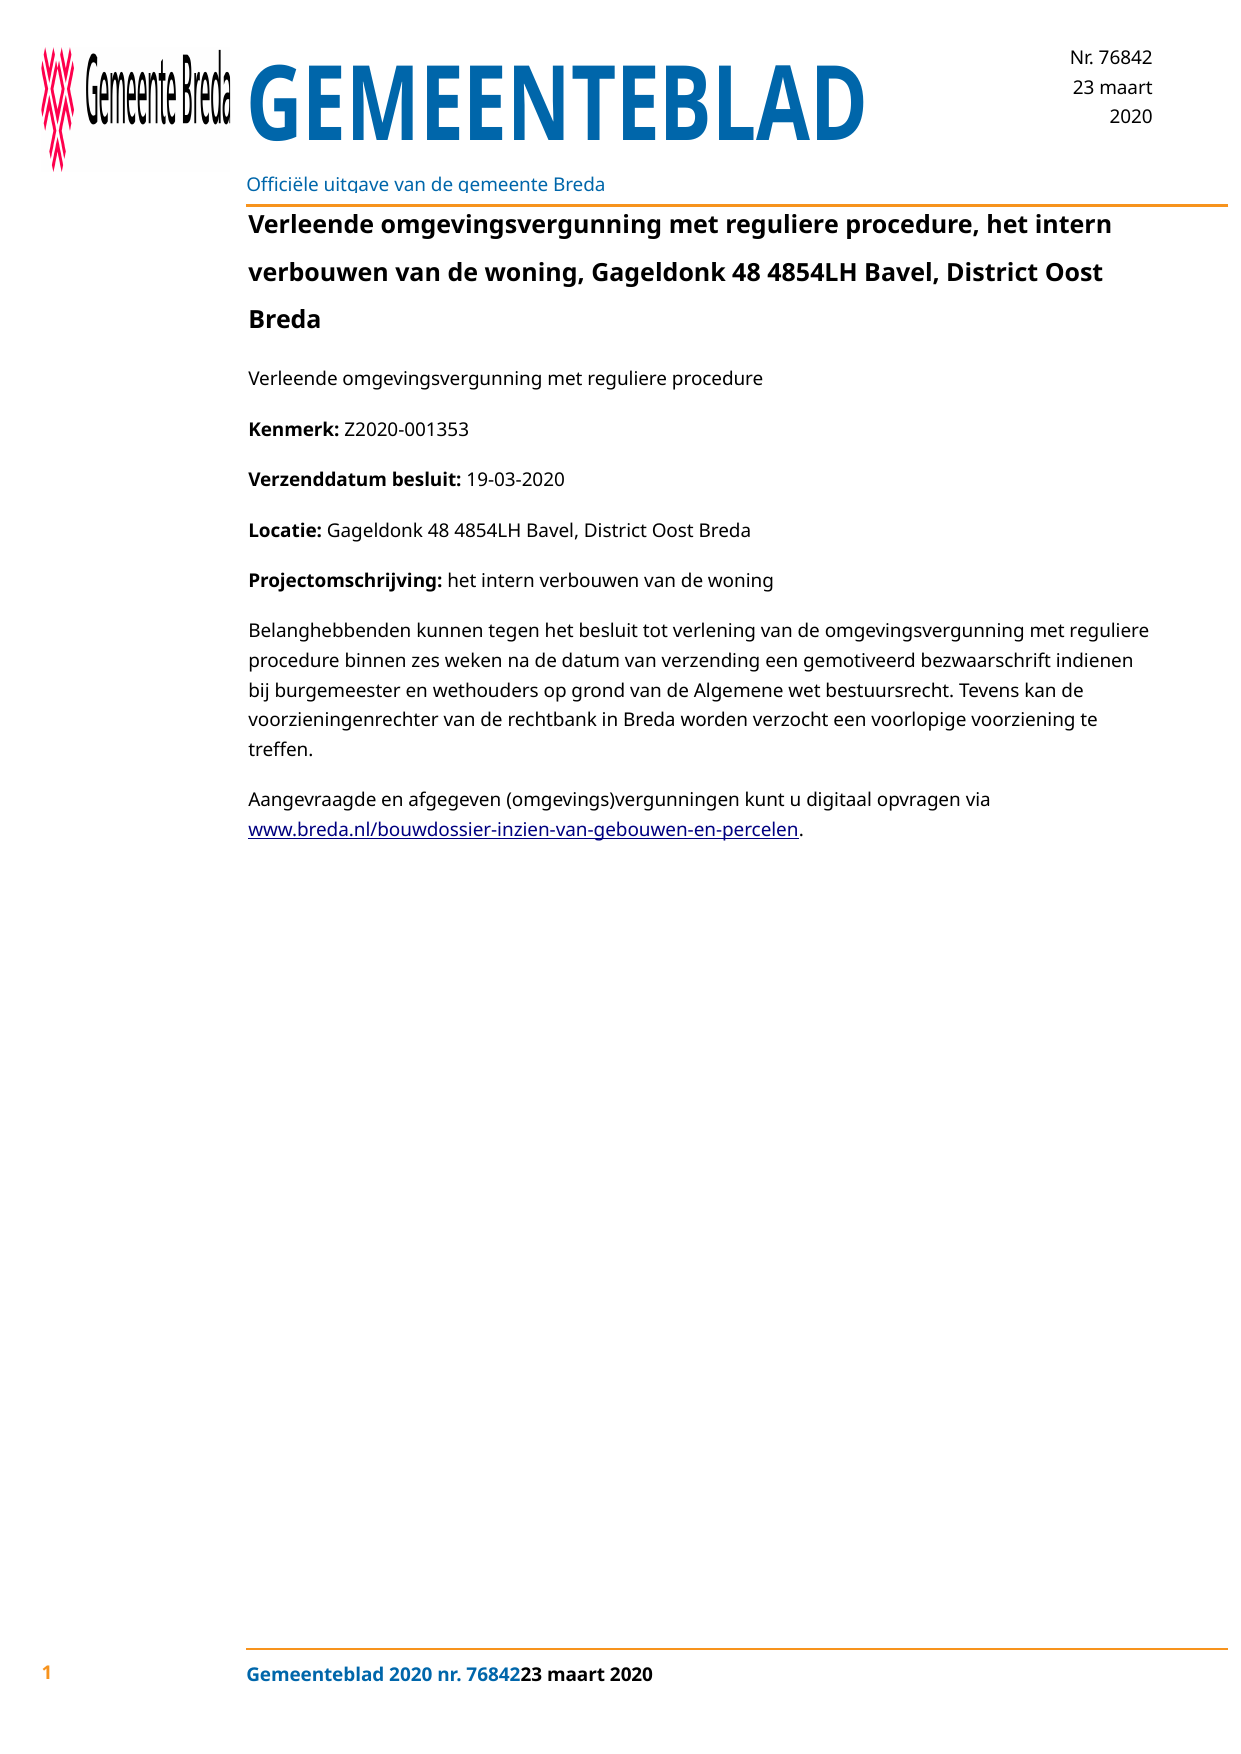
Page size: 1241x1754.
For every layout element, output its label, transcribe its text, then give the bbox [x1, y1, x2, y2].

picture [41, 47, 231, 172]
text Verzenddatum besluit: 19-03-2020 [248, 466, 1152, 492]
text Verleende omgevingsvergunning met reguliere procedure [248, 366, 1152, 391]
text Verleende omgevingsvergunning met reguliere procedure, het intern verbouwen van de woning, Gageldonk 48 4854LH Bavel, District Oost Breda [248, 207, 1152, 336]
text Locatie: Gageldonk 48 4854LH Bavel, District Oost Breda [248, 517, 1152, 542]
text Projectomschrijving: het intern verbouwen van de woning [248, 567, 1152, 593]
text Belanghebbenden kunnen tegen het besluit tot verlening van de omgevingsvergunning met reguliere procedure binnen zes weken na de datum van verzending een gemotiveerd bezwaarschrift indienen bij burgemeester en wethouders op grond van de Algemene wet bestuursrecht. Tevens kan de voorzieningenrechter van de rechtbank in Breda worden verzocht een voorlopige voorziening te treffen. [248, 618, 1152, 762]
text Kenmerk: Z2020-001353 [248, 416, 1152, 442]
text Aangevraagde en afgegeven (omgevings)vergunningen kunt u digitaal opvragen via www.breda.nl/bouwdossier-inzien-van-gebouwen-en-percelen. [248, 786, 1152, 842]
